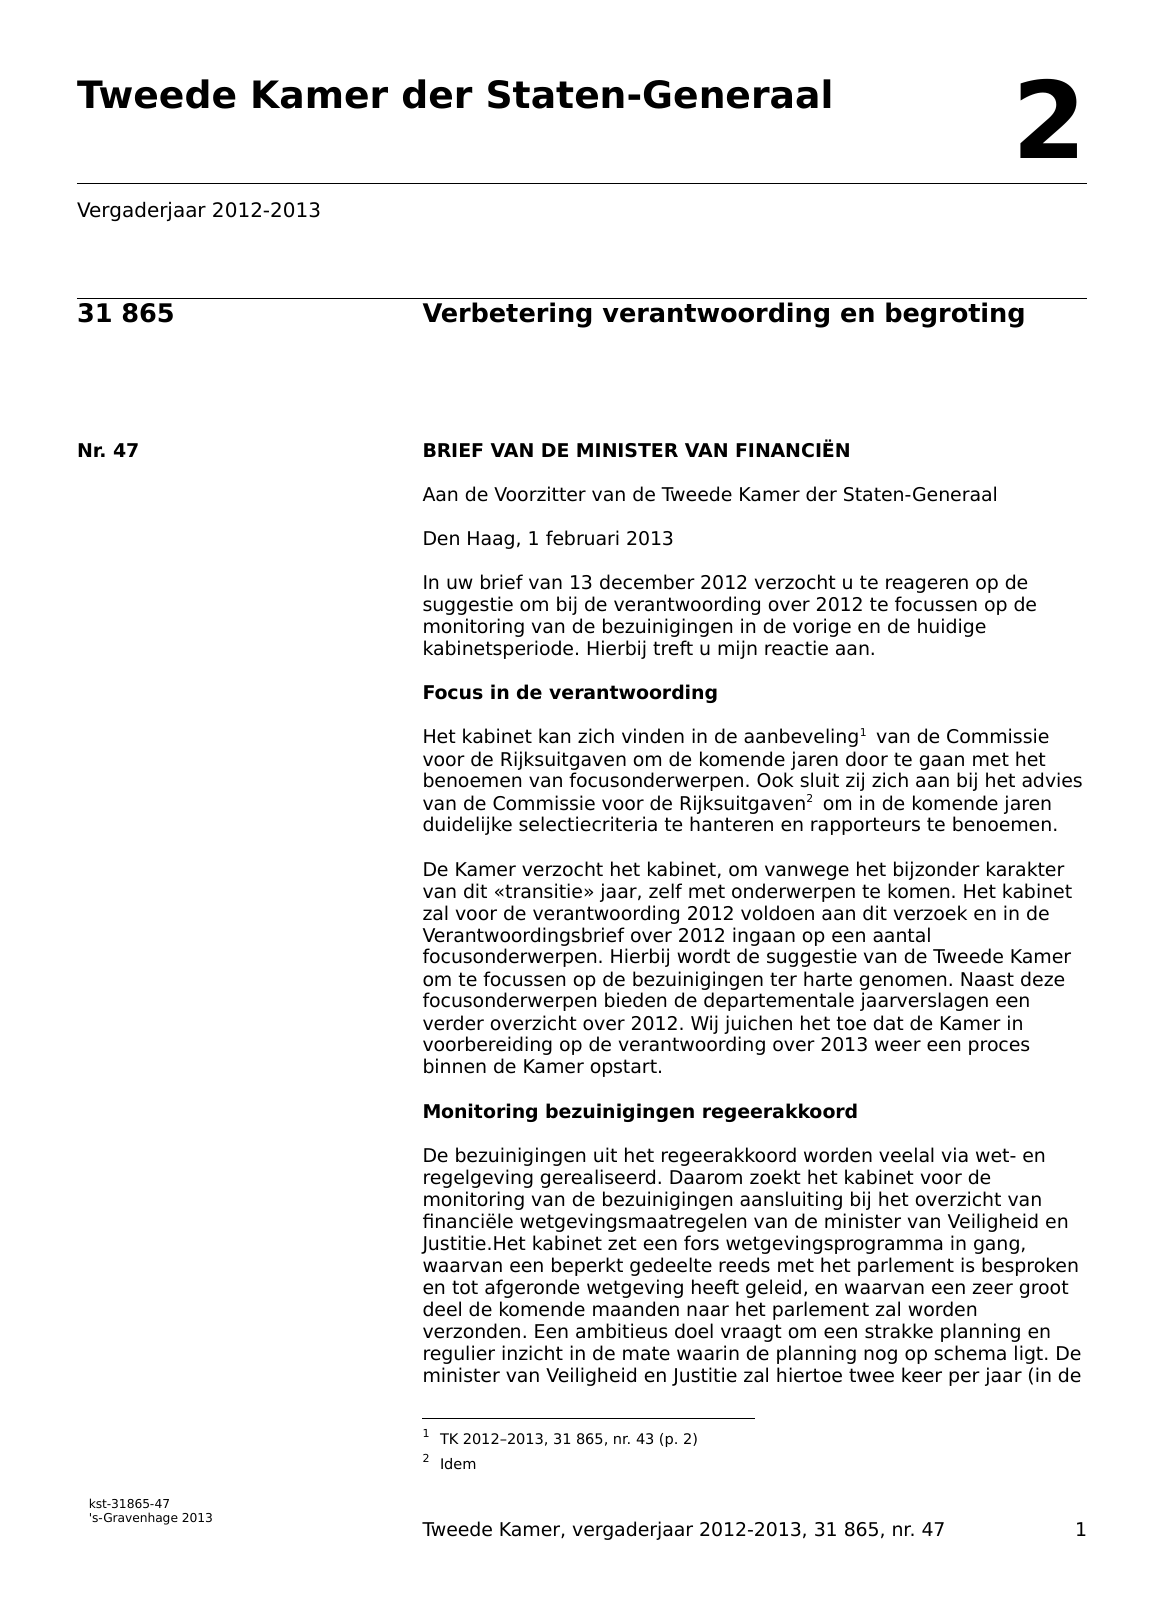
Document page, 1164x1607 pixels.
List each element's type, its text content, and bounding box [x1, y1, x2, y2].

text Den Haag, 1 februari 2013 [422, 528, 1087, 550]
text In uw brief van 13 december 2012 verzocht u te reageren op de suggestie om bij de verantwoording over 2012 te focussen op de monitoring van de bezuinigingen in de vorige en de huidige kabinetsperiode. Hierbij treft u mijn reactie aan. [422, 572, 1087, 660]
text kst-31865-47 [88, 1497, 323, 1511]
table_header Tweede Kamer der Staten-Generaal [77, 59, 886, 183]
text Het kabinet kan zich vinden in de aanbeveling van de Commissie voor de Rijksuitgaven om de komende jaren door te gaan met het benoemen van focusonderwerpen. Ook sluit zij zich aan bij het advies van de Commissie voor de Rijksuitgaven om in de komende jaren duidelijke selectiecriteria te hanteren en rapporteurs te benoemen. [422, 726, 1087, 836]
table_header 2 [886, 59, 1087, 183]
table_cell Vergaderjaar 2012-2013 [77, 184, 1087, 298]
text TK 2012–2013, 31 865, nr. 43 (p. 2) [422, 1427, 1087, 1449]
subtitle 31 865 Verbetering verantwoording en begroting [77, 299, 1087, 329]
text 's-Gravenhage 2013 [88, 1511, 323, 1525]
text Aan de Voorzitter van de Tweede Kamer der Staten-Generaal [422, 484, 1087, 506]
subtitle Monitoring bezuinigingen regeerakkoord [422, 1101, 1087, 1122]
text De bezuinigingen uit het regeerakkoord worden veelal via wet- en regelgeving gerealiseerd. Daarom zoekt het kabinet voor de monitoring van de bezuinigingen aansluiting bij het overzicht van financiële wetgevingsmaatregelen van de minister van Veiligheid en Justitie.Het kabinet zet een fors wetgevingsprogramma in gang, waarvan een beperkt gedeelte reeds met het parlement is besproken en tot afgeronde wetgeving heeft geleid, en waarvan een zeer groot deel de komende maanden naar het parlement zal worden verzonden. Een ambitieus doel vraagt om een strakke planning en regulier inzicht in de mate waarin de planning nog op schema ligt. De minister van Veiligheid en Justitie zal hiertoe twee keer per jaar (in de [422, 1145, 1087, 1386]
subtitle Nr. 47 BRIEF VAN DE MINISTER VAN FINANCIËN [77, 440, 1087, 462]
text De Kamer verzocht het kabinet, om vanwege het bijzonder karakter van dit «transitie» jaar, zelf met onderwerpen te komen. Het kabinet zal voor de verantwoording 2012 voldoen aan dit verzoek en in de Verantwoordingsbrief over 2012 ingaan op een aantal focusonderwerpen. Hierbij wordt de suggestie van de Tweede Kamer om te focussen op de bezuinigingen ter harte genomen. Naast deze focusonderwerpen bieden de departementale jaarverslagen een verder overzicht over 2012. Wij juichen het toe dat de Kamer in voorbereiding op de verantwoording over 2013 weer een proces binnen de Kamer opstart. [422, 858, 1087, 1078]
subtitle Focus in de verantwoording [422, 682, 1087, 704]
text Idem [422, 1452, 1087, 1474]
